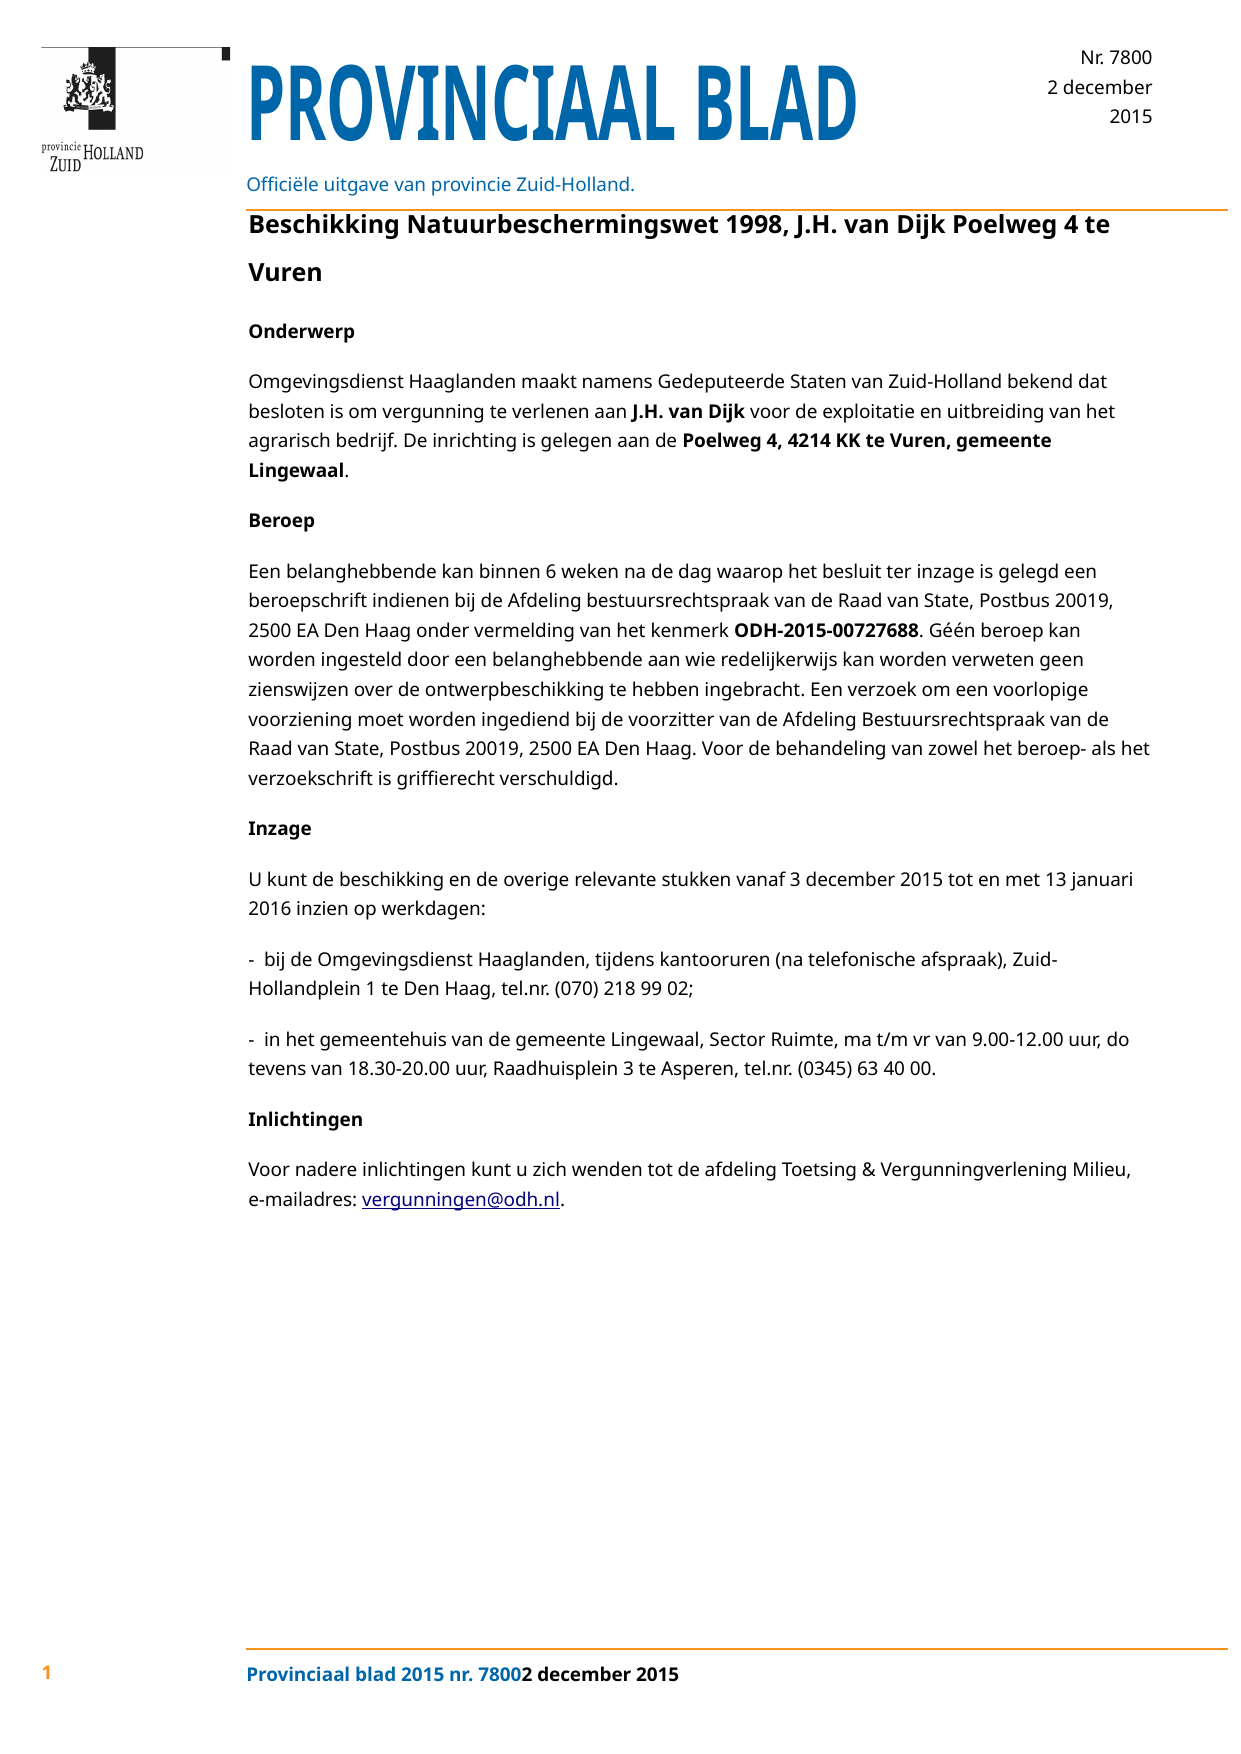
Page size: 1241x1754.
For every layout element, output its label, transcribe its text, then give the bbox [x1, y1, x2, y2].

text Onderwerp [248, 318, 1152, 344]
text Omgevingsdienst Haaglanden maakt namens Gedeputeerde Staten van Zuid-Holland bekend dat besloten is om vergunning te verlenen aan J.H. van Dijk voor de exploitatie en uitbreiding van het agrarisch bedrijf. De inrichting is gelegen aan de Poelweg 4, 4214 KK te Vuren, gemeente Lingewaal. [248, 368, 1152, 483]
text Beschikking Natuurbeschermingswet 1998, J.H. van Dijk Poelweg 4 te Vuren [248, 211, 1152, 288]
picture [41, 47, 231, 172]
text - in het gemeentehuis van de gemeente Lingewaal, Sector Ruimte, ma t/m vr van 9.00-12.00 uur, do tevens van 18.30-20.00 uur, Raadhuisplein 3 te Asperen, tel.nr. (0345) 63 40 00. [248, 1026, 1152, 1081]
text Inzage [248, 815, 1152, 841]
text - bij de Omgevingsdienst Haaglanden, tijdens kantooruren (na telefonische afspraak), Zuid-Hollandplein 1 te Den Haag, tel.nr. (070) 218 99 02; [248, 946, 1152, 1001]
text U kunt de beschikking en de overige relevante stukken vanaf 3 december 2015 tot en met 13 januari 2016 inzien op werkdagen: [248, 866, 1152, 921]
text Voor nadere inlichtingen kunt u zich wenden tot de afdeling Toetsing & Vergunningverlening Milieu, e-mailadres: vergunningen@odh.nl. [248, 1156, 1152, 1212]
text Inlichtingen [248, 1106, 1152, 1132]
text Beroep [248, 507, 1152, 533]
text Een belanghebbende kan binnen 6 weken na de dag waarop het besluit ter inzage is gelegd een beroepschrift indienen bij de Afdeling bestuursrechtspraak van de Raad van State, Postbus 20019, 2500 EA Den Haag onder vermelding van het kenmerk ODH-2015-00727688. Géén beroep kan worden ingesteld door een belanghebbende aan wie redelijkerwijs kan worden verweten geen zienswijzen over de ontwerpbeschikking te hebben ingebracht. Een verzoek om een voorlopige voorziening moet worden ingediend bij de voorzitter van de Afdeling Bestuursrechtspraak van de Raad van State, Postbus 20019, 2500 EA Den Haag. Voor de behandeling van zowel het beroep- als het verzoekschrift is griffierecht verschuldigd. [248, 558, 1152, 791]
